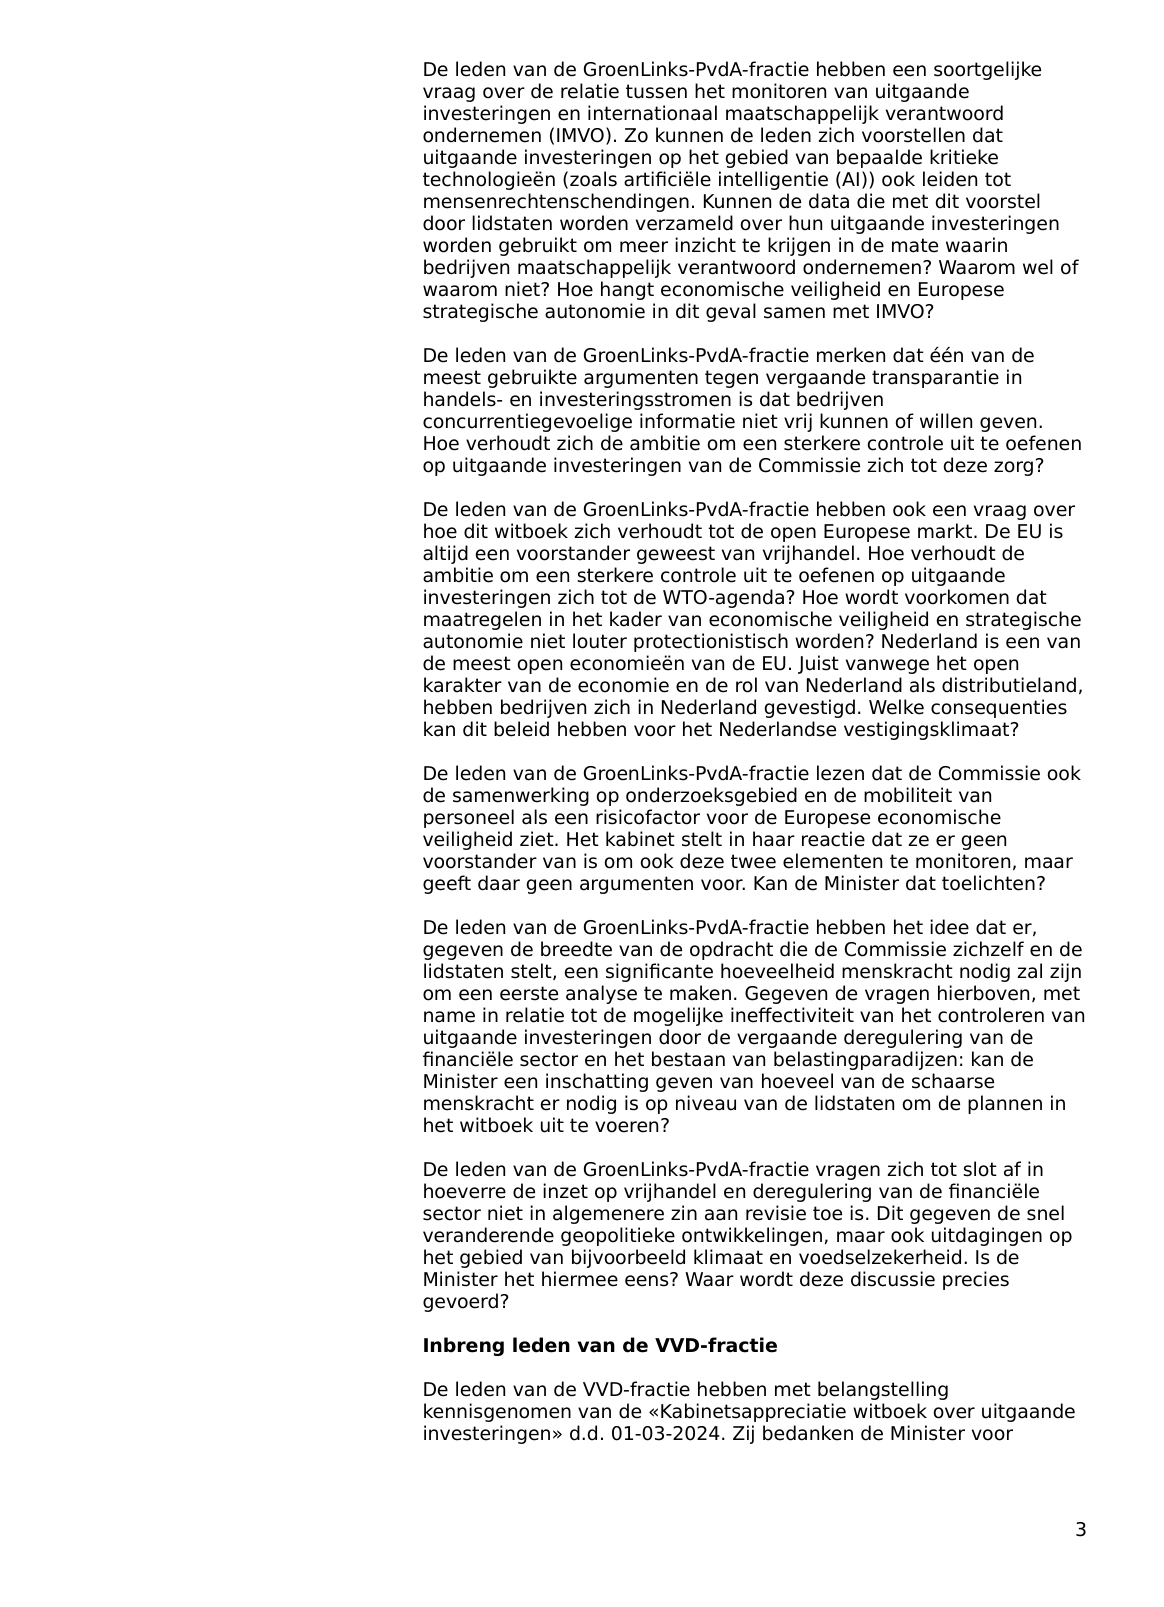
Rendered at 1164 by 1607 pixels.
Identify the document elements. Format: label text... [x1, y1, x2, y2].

text De leden van de GroenLinks-PvdA-fractie hebben een soortgelijke vraag over de relatie tussen het monitoren van uitgaande investeringen en internationaal maatschappelijk verantwoord ondernemen (IMVO). Zo kunnen de leden zich voorstellen dat uitgaande investeringen op het gebied van bepaalde kritieke technologieën (zoals artificiële intelligentie (AI)) ook leiden tot mensenrechtenschendingen. Kunnen de data die met dit voorstel door lidstaten worden verzameld over hun uitgaande investeringen worden gebruikt om meer inzicht te krijgen in de mate waarin bedrijven maatschappelijk verantwoord ondernemen? Waarom wel of waarom niet? Hoe hangt economische veiligheid en Europese strategische autonomie in dit geval samen met IMVO? [422, 59, 1087, 323]
text De leden van de VVD-fractie hebben met belangstelling kennisgenomen van de «Kabinetsappreciatie witboek over uitgaande investeringen» d.d. 01-03-2024. Zij bedanken de Minister voor [422, 1379, 1087, 1445]
text De leden van de GroenLinks-PvdA-fractie vragen zich tot slot af in hoeverre de inzet op vrijhandel en deregulering van de financiële sector niet in algemenere zin aan revisie toe is. Dit gegeven de snel veranderende geopolitieke ontwikkelingen, maar ook uitdagingen op het gebied van bijvoorbeeld klimaat en voedselzekerheid. Is de Minister het hiermee eens? Waar wordt deze discussie precies gevoerd? [422, 1159, 1087, 1313]
text De leden van de GroenLinks-PvdA-fractie hebben het idee dat er, gegeven de breedte van de opdracht die de Commissie zichzelf en de lidstaten stelt, een significante hoeveelheid menskracht nodig zal zijn om een eerste analyse te maken. Gegeven de vragen hierboven, met name in relatie tot de mogelijke ineffectiviteit van het controleren van uitgaande investeringen door de vergaande deregulering van de financiële sector en het bestaan van belastingparadijzen: kan de Minister een inschatting geven van hoeveel van de schaarse menskracht er nodig is op niveau van de lidstaten om de plannen in het witboek uit te voeren? [422, 917, 1087, 1137]
text De leden van de GroenLinks-PvdA-fractie hebben ook een vraag over hoe dit witboek zich verhoudt tot de open Europese markt. De EU is altijd een voorstander geweest van vrijhandel. Hoe verhoudt de ambitie om een sterkere controle uit te oefenen op uitgaande investeringen zich tot de WTO-agenda? Hoe wordt voorkomen dat maatregelen in het kader van economische veiligheid en strategische autonomie niet louter protectionistisch worden? Nederland is een van de meest open economieën van de EU. Juist vanwege het open karakter van de economie en de rol van Nederland als distributieland, hebben bedrijven zich in Nederland gevestigd. Welke consequenties kan dit beleid hebben voor het Nederlandse vestigingsklimaat? [422, 499, 1087, 741]
text De leden van de GroenLinks-PvdA-fractie merken dat één van de meest gebruikte argumenten tegen vergaande transparantie in handels- en investeringsstromen is dat bedrijven concurrentiegevoelige informatie niet vrij kunnen of willen geven. Hoe verhoudt zich de ambitie om een sterkere controle uit te oefenen op uitgaande investeringen van de Commissie zich tot deze zorg? [422, 345, 1087, 477]
text De leden van de GroenLinks-PvdA-fractie lezen dat de Commissie ook de samenwerking op onderzoeksgebied en de mobiliteit van personeel als een risicofactor voor de Europese economische veiligheid ziet. Het kabinet stelt in haar reactie dat ze er geen voorstander van is om ook deze twee elementen te monitoren, maar geeft daar geen argumenten voor. Kan de Minister dat toelichten? [422, 763, 1087, 895]
subtitle Inbreng leden van de VVD-fractie [422, 1335, 1087, 1357]
